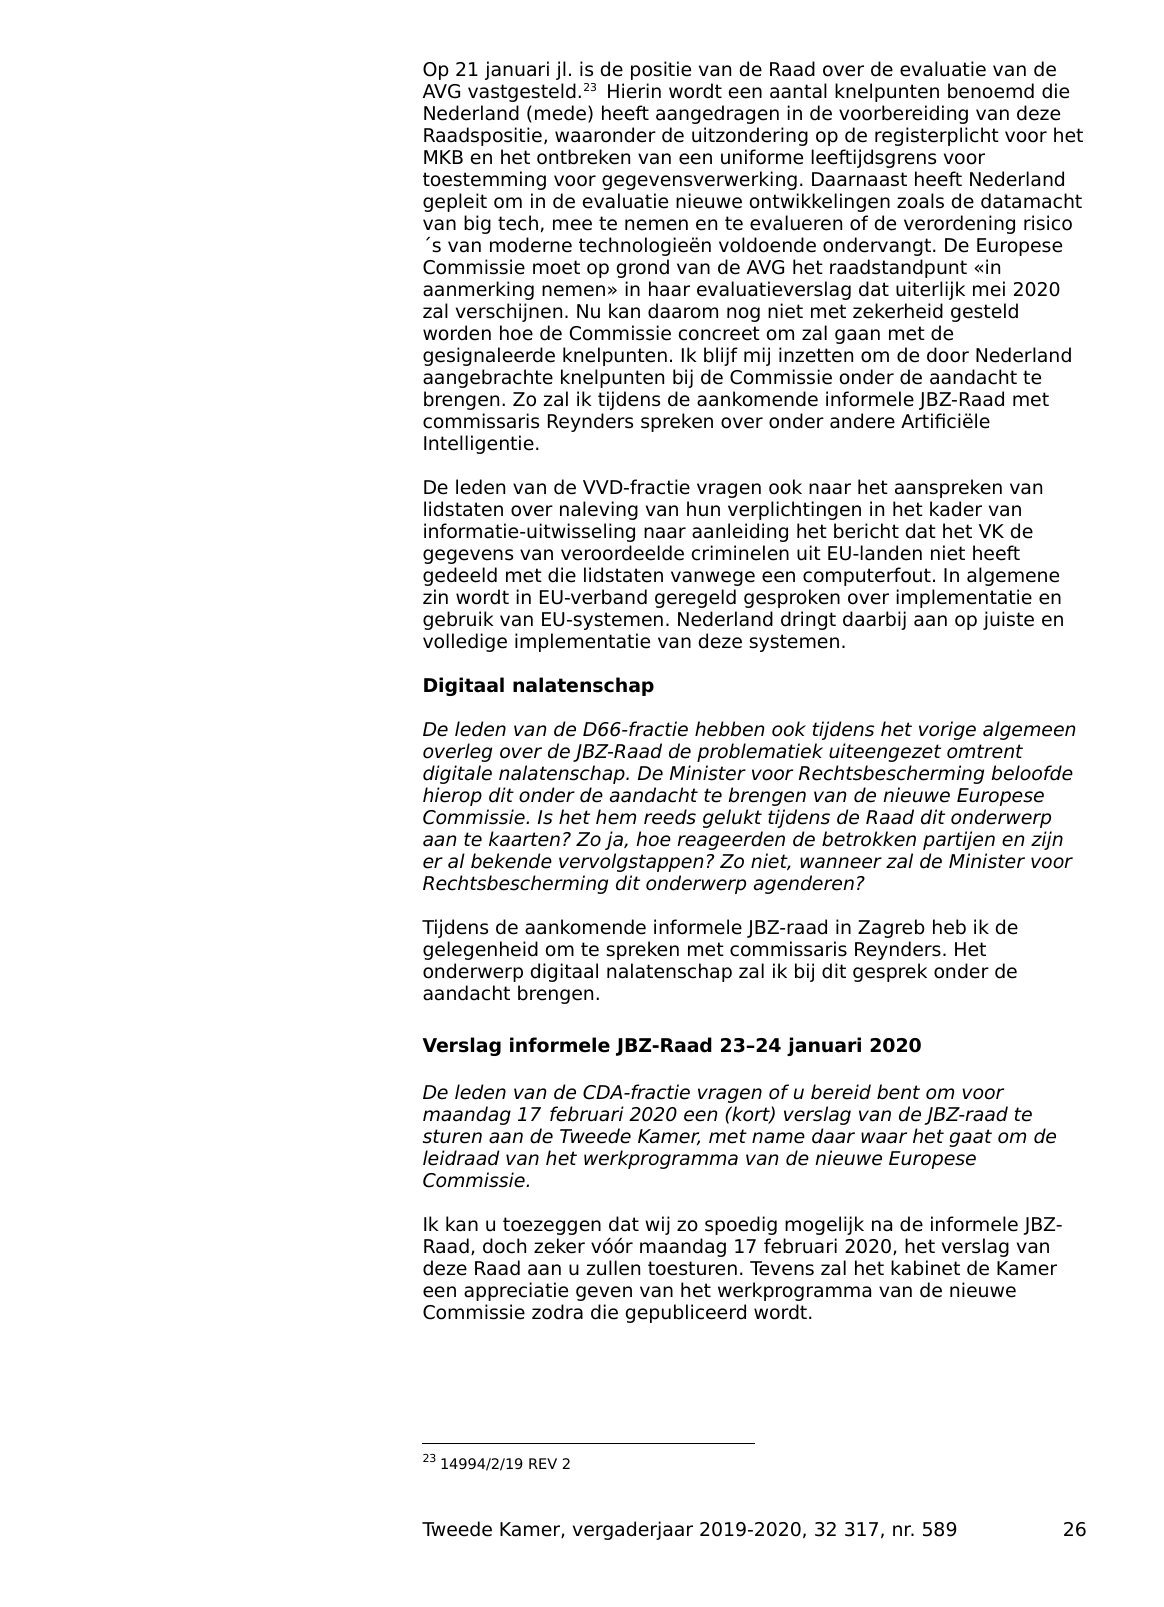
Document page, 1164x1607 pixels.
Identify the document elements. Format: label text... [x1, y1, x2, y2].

text 14994/2/19 REV 2 [422, 1452, 1087, 1474]
text Op 21 januari jl. is de positie van de Raad over de evaluatie van de AVG vastgesteld. Hierin wordt een aantal knelpunten benoemd die Nederland (mede) heeft aangedragen in de voorbereiding van deze Raadspositie, waaronder de uitzondering op de registerplicht voor het MKB en het ontbreken van een uniforme leeftijdsgrens voor toestemming voor gegevensverwerking. Daarnaast heeft Nederland gepleit om in de evaluatie nieuwe ontwikkelingen zoals de datamacht van big tech, mee te nemen en te evalueren of de verordening risico´s van moderne technologieën voldoende ondervangt. De Europese Commissie moet op grond van de AVG het raadstandpunt «in aanmerking nemen» in haar evaluatieverslag dat uiterlijk mei 2020 zal verschijnen. Nu kan daarom nog niet met zekerheid gesteld worden hoe de Commissie concreet om zal gaan met de gesignaleerde knelpunten. Ik blijf mij inzetten om de door Nederland aangebrachte knelpunten bij de Commissie onder de aandacht te brengen. Zo zal ik tijdens de aankomende informele JBZ-Raad met commissaris Reynders spreken over onder andere Artificiële Intelligentie. [422, 59, 1087, 455]
text Ik kan u toezeggen dat wij zo spoedig mogelijk na de informele JBZ-Raad, doch zeker vóór maandag 17 februari 2020, het verslag van deze Raad aan u zullen toesturen. Tevens zal het kabinet de Kamer een appreciatie geven van het werkprogramma van de nieuwe Commissie zodra die gepubliceerd wordt. [422, 1214, 1087, 1324]
text De leden van de CDA-fractie vragen of u bereid bent om voor maandag 17 februari 2020 een (kort) verslag van de JBZ-raad te sturen aan de Tweede Kamer, met name daar waar het gaat om de leidraad van het werkprogramma van de nieuwe Europese Commissie. [422, 1082, 1087, 1192]
text De leden van de VVD-fractie vragen ook naar het aanspreken van lidstaten over naleving van hun verplichtingen in het kader van informatie-uitwisseling naar aanleiding het bericht dat het VK de gegevens van veroordeelde criminelen uit EU-landen niet heeft gedeeld met die lidstaten vanwege een computerfout. In algemene zin wordt in EU-verband geregeld gesproken over implementatie en gebruik van EU-systemen. Nederland dringt daarbij aan op juiste en volledige implementatie van deze systemen. [422, 477, 1087, 653]
text De leden van de D66-fractie hebben ook tijdens het vorige algemeen overleg over de JBZ-Raad de problematiek uiteengezet omtrent digitale nalatenschap. De Minister voor Rechtsbescherming beloofde hierop dit onder de aandacht te brengen van de nieuwe Europese Commissie. Is het hem reeds gelukt tijdens de Raad dit onderwerp aan te kaarten? Zo ja, hoe reageerden de betrokken partijen en zijn er al bekende vervolgstappen? Zo niet, wanneer zal de Minister voor Rechtsbescherming dit onderwerp agenderen? [422, 719, 1087, 895]
subtitle Verslag informele JBZ-Raad 23–24 januari 2020 [422, 1035, 1087, 1057]
text Tijdens de aankomende informele JBZ-raad in Zagreb heb ik de gelegenheid om te spreken met commissaris Reynders. Het onderwerp digitaal nalatenschap zal ik bij dit gesprek onder de aandacht brengen. [422, 917, 1087, 1005]
subtitle Digitaal nalatenschap [422, 675, 1087, 697]
